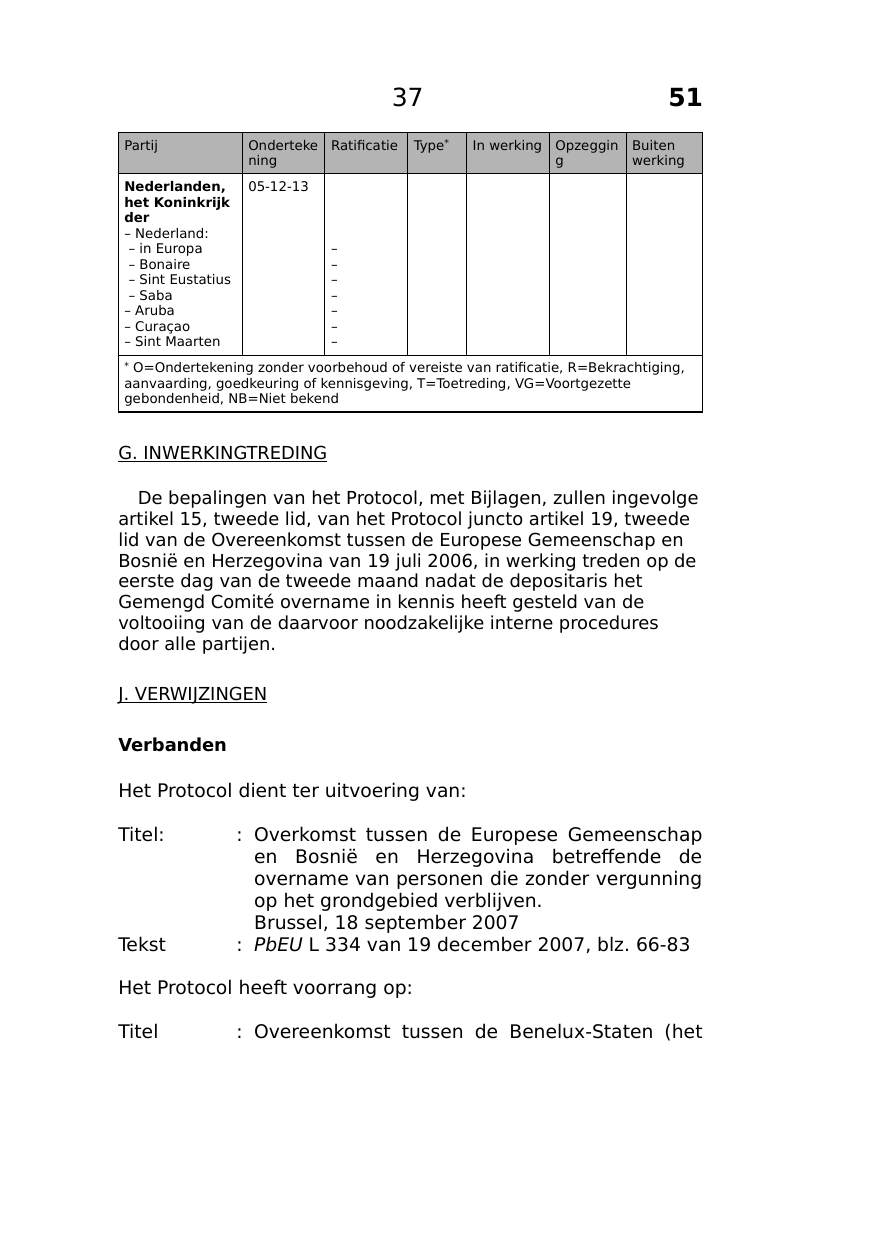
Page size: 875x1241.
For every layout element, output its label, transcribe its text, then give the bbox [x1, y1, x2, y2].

table_cell [408, 241, 466, 257]
table_cell * O=Ondertekening zonder voorbehoud of vereiste van ratificatie, R=Bekrachtiging, aanvaarding, goedkeuring of kennisgeving, T=Toetreding, VG=Voortgezette gebondenheid, NB=Niet bekend [119, 356, 702, 411]
table_cell : [236, 824, 254, 934]
table_cell [550, 272, 626, 288]
table_cell : [236, 934, 254, 956]
table_cell – Aruba [119, 303, 242, 319]
table_cell [550, 174, 626, 226]
table_cell – Saba [119, 288, 242, 303]
subtitle Verbanden [118, 735, 703, 756]
table_cell [550, 334, 626, 354]
table_cell Titel: [118, 824, 236, 934]
table_cell [627, 319, 702, 334]
table_cell – Curaçao [119, 319, 242, 334]
table_cell [627, 303, 702, 319]
subtitle G. INWERKINGTREDING [118, 442, 703, 463]
table_cell – [325, 319, 407, 334]
table_cell [550, 257, 626, 272]
table_cell [243, 334, 324, 354]
table_cell [408, 226, 466, 241]
table_cell [236, 803, 254, 824]
table_cell [467, 241, 549, 257]
table_header In werking [467, 133, 549, 173]
table_cell [467, 319, 549, 334]
table_cell [550, 241, 626, 257]
table_cell [627, 241, 702, 257]
table_cell [118, 803, 236, 824]
table_cell [467, 288, 549, 303]
table_cell [243, 226, 324, 241]
table_header Het Protocol dient ter uitvoering van: [118, 781, 703, 802]
table_cell – [325, 334, 407, 354]
table_cell [550, 288, 626, 303]
table_cell – Bonaire [119, 257, 242, 272]
table_cell – in Europa [119, 241, 242, 257]
table_header Ondertekening [243, 133, 324, 173]
table_cell [550, 303, 626, 319]
table_cell [550, 319, 626, 334]
table_cell [254, 999, 703, 1021]
table_cell [243, 288, 324, 303]
table_cell [236, 999, 254, 1021]
table_header Ratificatie [325, 133, 407, 173]
table_cell – Sint Eustatius [119, 272, 242, 288]
table_cell [243, 303, 324, 319]
table_cell – [325, 241, 407, 257]
table_cell [236, 956, 254, 977]
table_cell : [236, 1021, 254, 1043]
table_cell Nederlanden, het Koninkrijk der [119, 174, 242, 226]
table_cell [627, 226, 702, 241]
table_cell [243, 272, 324, 288]
table_cell [408, 272, 466, 288]
table_cell Overeenkomst tussen de Benelux-Staten (het [254, 1021, 703, 1043]
table_cell Overkomst tussen de Europese Gemeenschap en Bosnië en Herzegovina betreffende de overname van personen die zonder vergunning op het grondgebied verblijven. Brussel, 18 september 2007 [254, 824, 703, 934]
table_cell [408, 257, 466, 272]
table_cell – [325, 257, 407, 272]
table_cell – [325, 272, 407, 288]
table_cell [467, 174, 549, 226]
table_cell – Nederland: [119, 226, 242, 241]
table_header Partij [119, 133, 242, 173]
table_cell [627, 288, 702, 303]
table_cell – [325, 288, 407, 303]
table_cell Tekst [118, 934, 236, 956]
text De bepalingen van het Protocol, met Bijlagen, zullen ingevolge artikel 15, tweede lid, van het Protocol juncto artikel 19, tweede lid van de Overeenkomst tussen de Europese Gemeenschap en Bosnië en Herzegovina van 19 juli 2006, in werking treden op de eerste dag van de tweede maand nadat de depositaris het Gemengd Comité overname in kennis heeft gesteld van de voltooiing van de daarvoor noodzakelijke interne procedures door alle partijen. [118, 488, 703, 654]
table_header Opzegging [550, 133, 626, 173]
table_cell [325, 226, 407, 241]
table_cell [408, 319, 466, 334]
table_cell [118, 999, 236, 1021]
table_cell [243, 319, 324, 334]
table_cell [467, 334, 549, 354]
table_cell [627, 272, 702, 288]
table_cell [408, 288, 466, 303]
table_header Buiten werking [627, 133, 702, 173]
table_cell [467, 226, 549, 241]
table_header Type* [408, 133, 466, 173]
table_cell [243, 241, 324, 257]
table_cell Titel [118, 1021, 236, 1043]
table_cell PbEU L 334 van 19 december 2007, blz. 66-83 [254, 934, 703, 956]
table_cell [467, 303, 549, 319]
table_cell 05-12-13 [243, 174, 324, 226]
table_cell [467, 257, 549, 272]
table_cell [254, 803, 703, 824]
table_cell [408, 174, 466, 226]
table_cell [550, 226, 626, 241]
table_cell [627, 174, 702, 226]
table_cell [243, 257, 324, 272]
table_cell – [325, 303, 407, 319]
table_cell [627, 334, 702, 354]
table_cell – Sint Maarten [119, 334, 242, 354]
table_cell [118, 956, 236, 977]
table_cell [408, 334, 466, 354]
table_cell Het Protocol heeft voorrang op: [118, 978, 703, 999]
table_cell [254, 956, 703, 977]
subtitle J. VERWIJZINGEN [118, 684, 703, 705]
table_cell [408, 303, 466, 319]
table_cell [325, 174, 407, 226]
table_cell [627, 257, 702, 272]
table_cell [467, 272, 549, 288]
